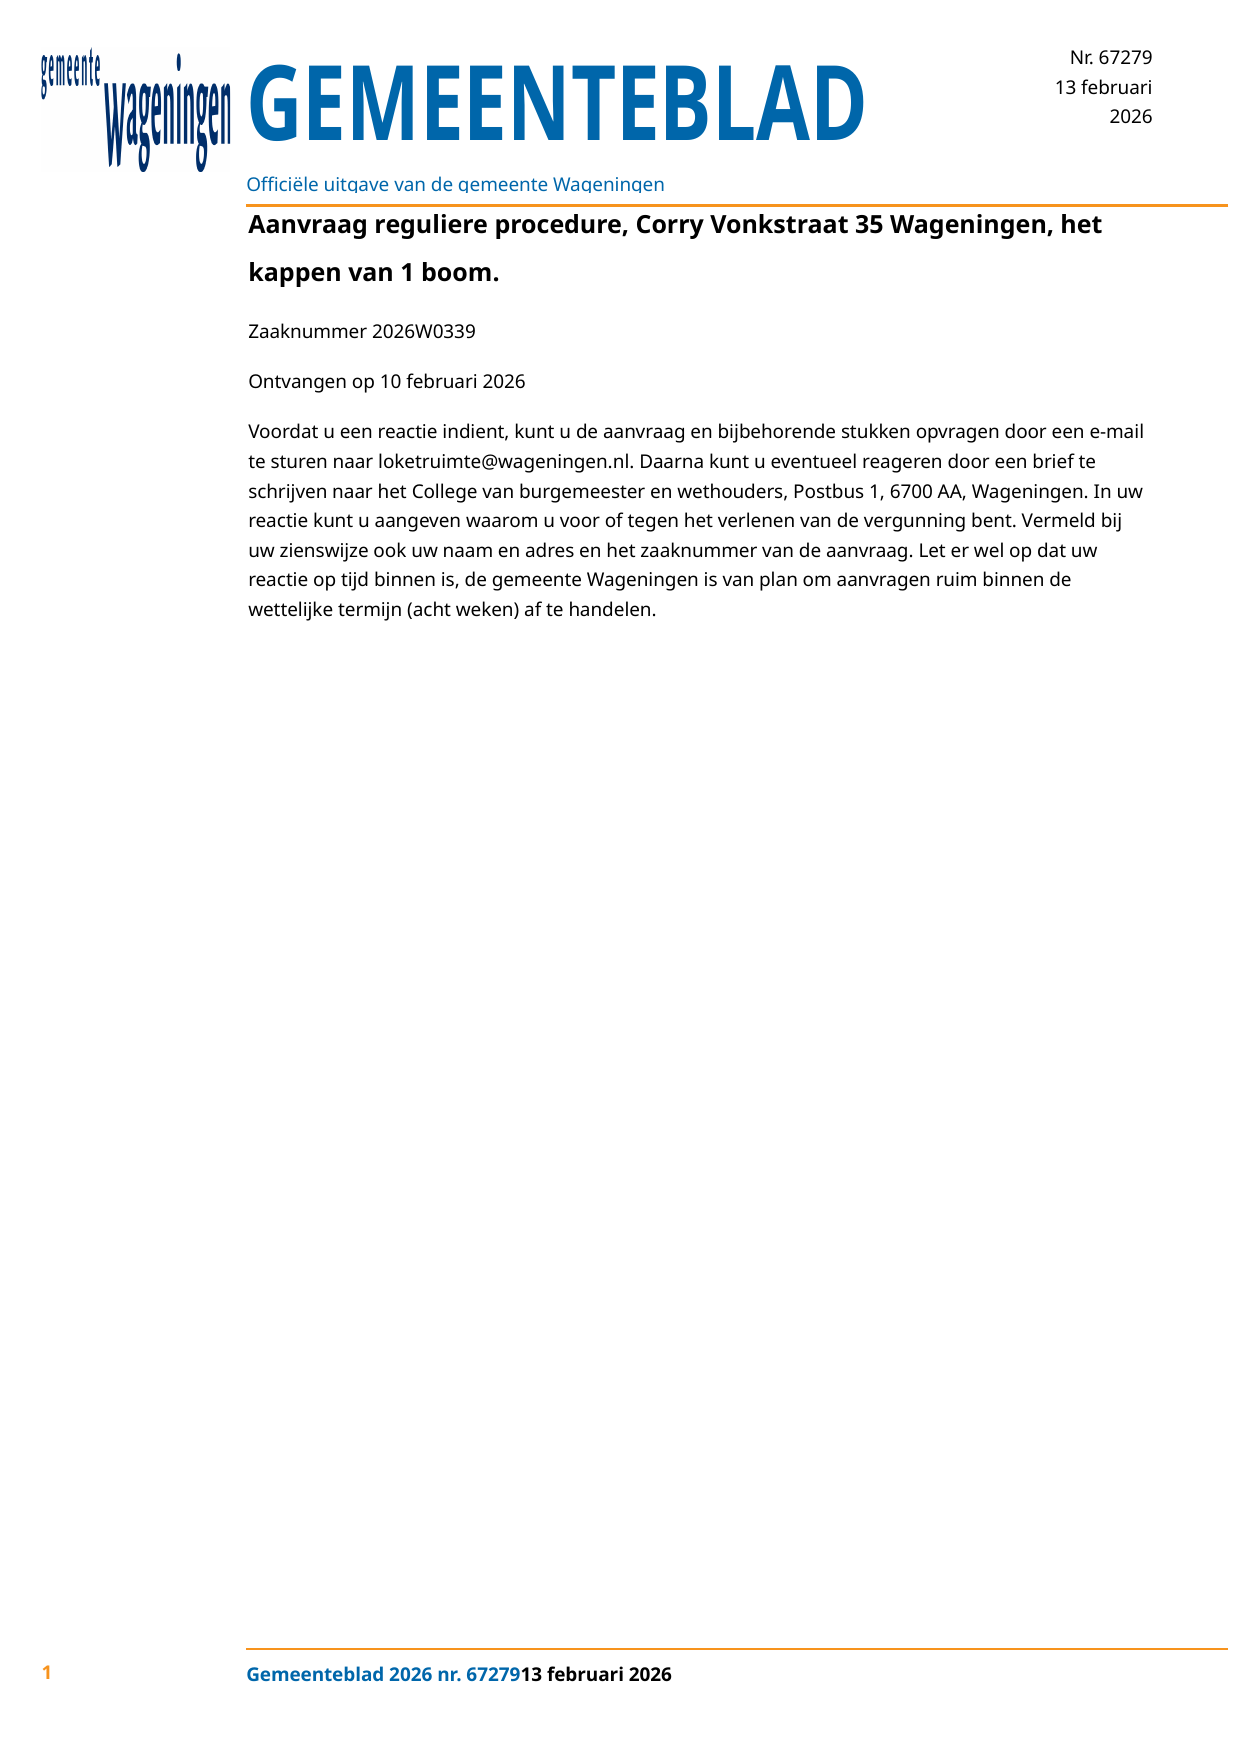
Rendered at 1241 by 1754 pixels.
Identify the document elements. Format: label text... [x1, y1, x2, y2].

text Voordat u een reactie indient, kunt u de aanvraag en bijbehorende stukken opvragen door een e-mail te sturen naar loketruimte@wageningen.nl. Daarna kunt u eventueel reageren door een brief te schrijven naar het College van burgemeester en wethouders, Postbus 1, 6700 AA, Wageningen. In uw reactie kunt u aangeven waarom u voor of tegen het verlenen van de vergunning bent. Vermeld bij uw zienswijze ook uw naam en adres en het zaaknummer van de aanvraag. Let er wel op dat uw reactie op tijd binnen is, de gemeente Wageningen is van plan om aanvragen ruim binnen de wettelijke termijn (acht weken) af te handelen. [248, 419, 1152, 622]
text Zaaknummer 2026W0339 [248, 318, 1152, 344]
text Aanvraag reguliere procedure, Corry Vonkstraat 35 Wageningen, het kappen van 1 boom. [248, 207, 1152, 288]
text Ontvangen op 10 februari 2026 [248, 368, 1152, 394]
picture [41, 47, 231, 172]
